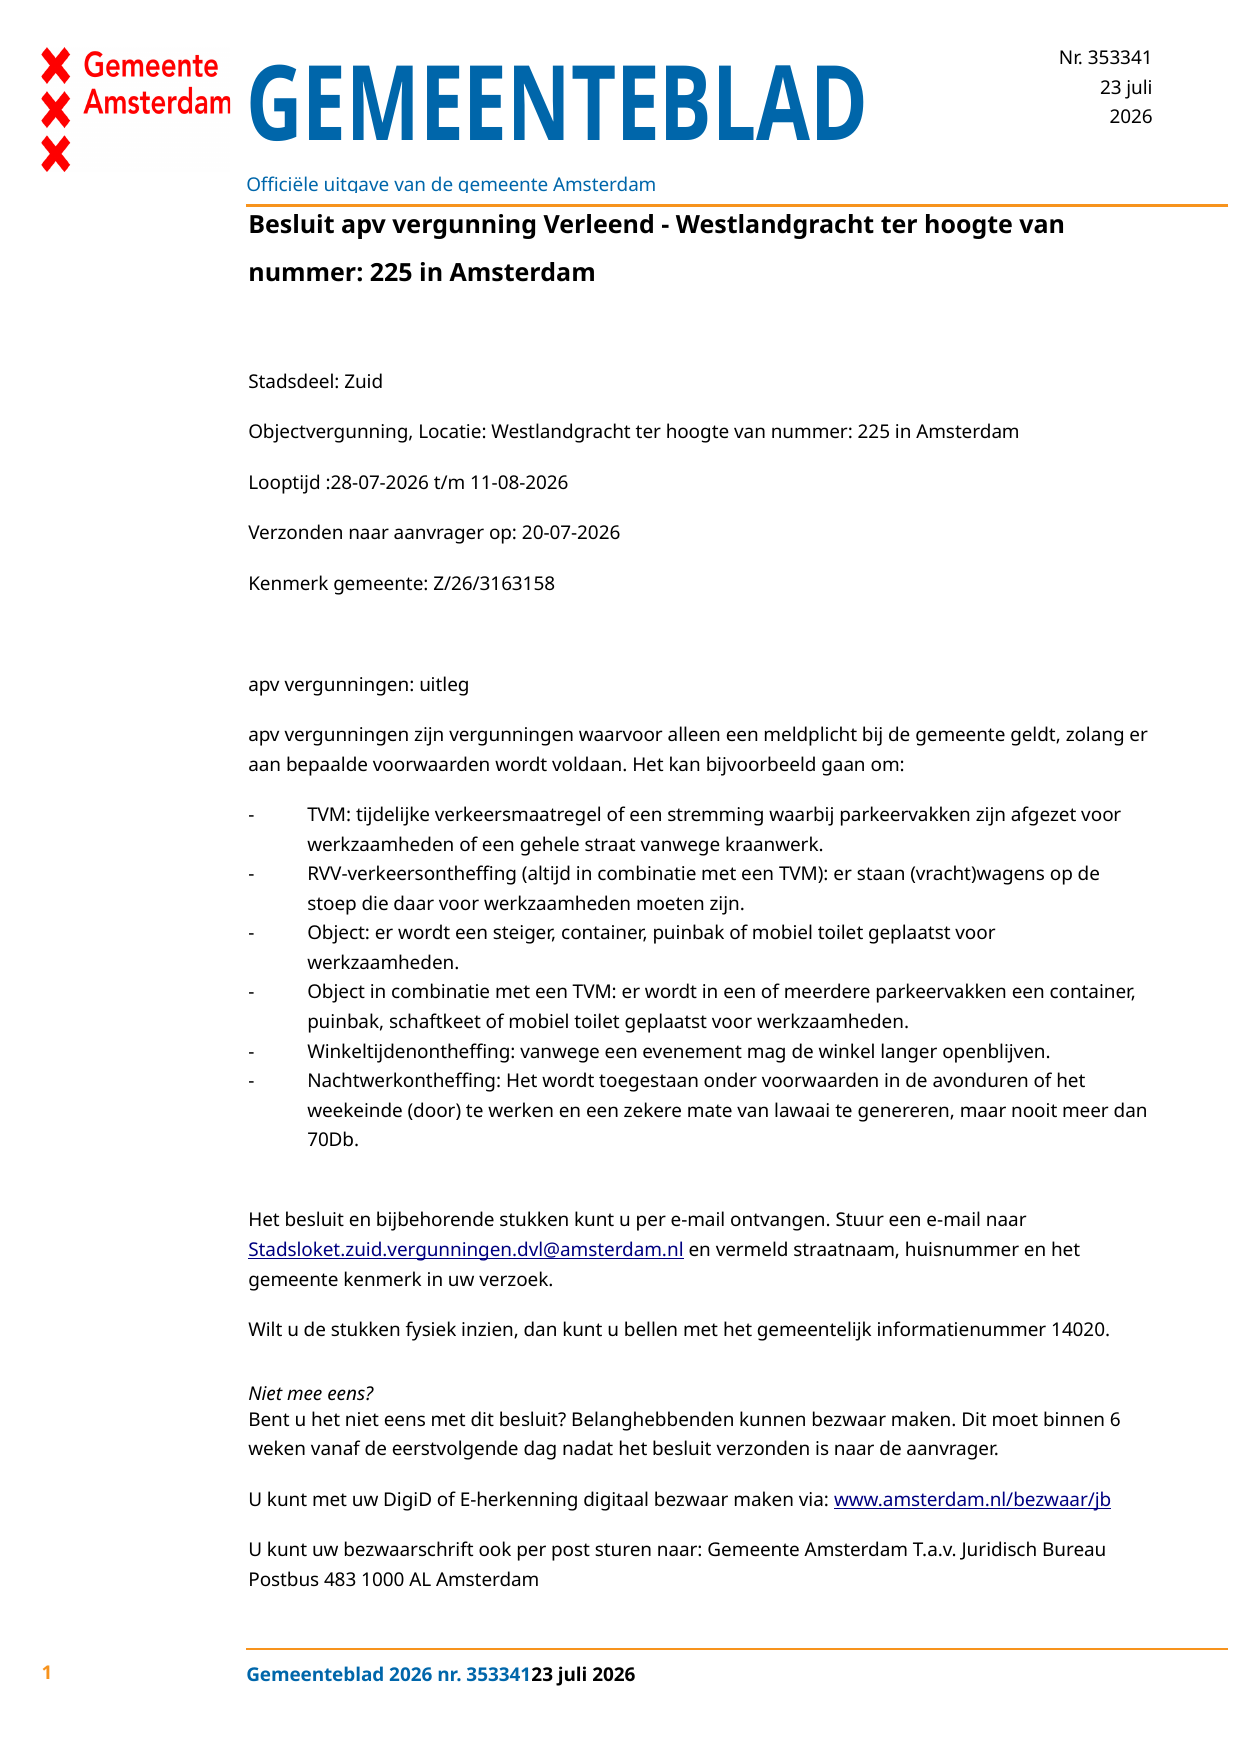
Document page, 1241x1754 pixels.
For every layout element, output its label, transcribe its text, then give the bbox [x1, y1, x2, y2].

text U kunt met uw DigiD of E-herkenning digitaal bezwaar maken via: www.amsterdam.nl/bezwaar/jb [248, 1486, 1152, 1512]
text apv vergunningen zijn vergunningen waarvoor alleen een meldplicht bij de gemeente geldt, zolang er aan bepaalde voorwaarden wordt voldaan. Het kan bijvoorbeeld gaan om: [248, 721, 1152, 777]
text Het besluit en bijbehorende stukken kunt u per e-mail ontvangen. Stuur een e-mail naar Stadsloket.zuid.vergunningen.dvl@amsterdam.nl en vermeld straatnaam, huisnummer en het gemeente kenmerk in uw verzoek. [248, 1207, 1152, 1292]
list TVM: tijdelijke verkeersmaatregel of een stremming waarbij parkeervakken zijn afgezet voor werkzaamheden of een gehele straat vanwege kraanwerk. [248, 801, 1152, 857]
text U kunt uw bezwaarschrift ook per post sturen naar: Gemeente Amsterdam T.a.v. Juridisch Bureau Postbus 483 1000 AL Amsterdam [248, 1536, 1152, 1592]
list Object: er wordt een steiger, container, puinbak of mobiel toilet geplaatst voor werkzaamheden. [248, 919, 1152, 975]
text Verzonden naar aanvrager op: 20-07-2026 [248, 519, 1152, 545]
text Besluit apv vergunning Verleend - Westlandgracht ter hoogte van nummer: 225 in Amsterdam [248, 207, 1152, 288]
text Stadsdeel: Zuid [248, 368, 1152, 394]
picture [41, 47, 231, 172]
list Winkeltijdenontheffing: vanwege een evenement mag de winkel langer openblijven. [248, 1038, 1152, 1064]
list Object in combinatie met een TVM: er wordt in een of meerdere parkeervakken een container, puinbak, schaftkeet of mobiel toilet geplaatst voor werkzaamheden. [248, 979, 1152, 1034]
text apv vergunningen: uitleg [248, 671, 1152, 697]
text Niet mee eens? [248, 1380, 1152, 1406]
text Wilt u de stukken fysiek inzien, dan kunt u bellen met het gemeentelijk informatienummer 14020. [248, 1316, 1152, 1342]
text Objectvergunning, Locatie: Westlandgracht ter hoogte van nummer: 225 in Amsterdam [248, 419, 1152, 444]
list Nachtwerkontheffing: Het wordt toegestaan onder voorwaarden in de avonduren of het weekeinde (door) te werken en een zekere mate van lawaai te genereren, maar nooit meer dan 70Db. [248, 1067, 1152, 1152]
text Kenmerk gemeente: Z/26/3163158 [248, 570, 1152, 596]
list RVV-verkeersontheffing (altijd in combinatie met een TVM): er staan (vracht)wagens op de stoep die daar voor werkzaamheden moeten zijn. [248, 860, 1152, 916]
text Bent u het niet eens met dit besluit? Belanghebbenden kunnen bezwaar maken. Dit moet binnen 6 weken vanaf de eerstvolgende dag nadat het besluit verzonden is naar de aanvrager. [248, 1406, 1152, 1461]
text Looptijd :28-07-2026 t/m 11-08-2026 [248, 469, 1152, 495]
